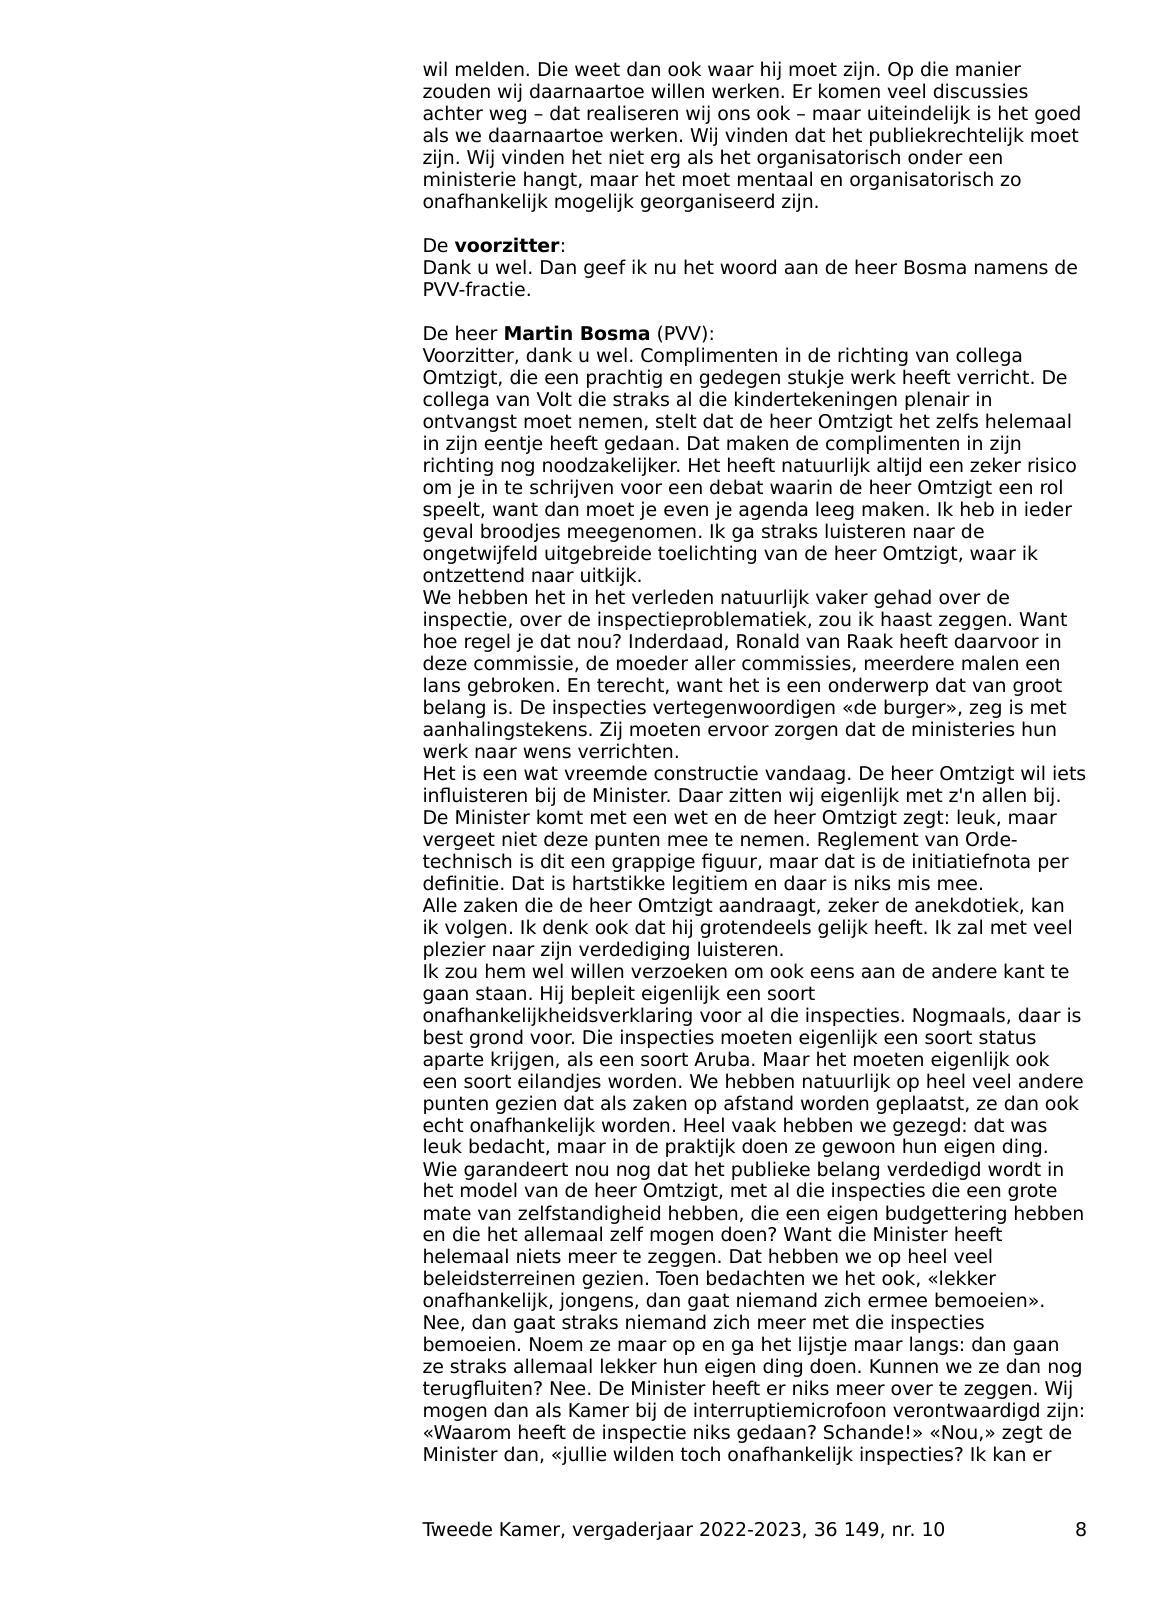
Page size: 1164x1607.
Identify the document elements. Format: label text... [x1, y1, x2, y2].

text Dank u wel. Dan geef ik nu het woord aan de heer Bosma namens de PVV-fractie. [422, 257, 1087, 301]
text Voorzitter, dank u wel. Complimenten in de richting van collega Omtzigt, die een prachtig en gedegen stukje werk heeft verricht. De collega van Volt die straks al die kindertekeningen plenair in ontvangst moet nemen, stelt dat de heer Omtzigt het zelfs helemaal in zijn eentje heeft gedaan. Dat maken de complimenten in zijn richting nog noodzakelijker. Het heeft natuurlijk altijd een zeker risico om je in te schrijven voor een debat waarin de heer Omtzigt een rol speelt, want dan moet je even je agenda leeg maken. Ik heb in ieder geval broodjes meegenomen. Ik ga straks luisteren naar de ongetwijfeld uitgebreide toelichting van de heer Omtzigt, waar ik ontzettend naar uitkijk. [422, 345, 1087, 587]
text Alle zaken die de heer Omtzigt aandraagt, zeker de anekdotiek, kan ik volgen. Ik denk ook dat hij grotendeels gelijk heeft. Ik zal met veel plezier naar zijn verdediging luisteren. [422, 895, 1087, 961]
text Ik zou hem wel willen verzoeken om ook eens aan de andere kant te gaan staan. Hij bepleit eigenlijk een soort onafhankelijkheidsverklaring voor al die inspecties. Nogmaals, daar is best grond voor. Die inspecties moeten eigenlijk een soort status aparte krijgen, als een soort Aruba. Maar het moeten eigenlijk ook een soort eilandjes worden. We hebben natuurlijk op heel veel andere punten gezien dat als zaken op afstand worden geplaatst, ze dan ook echt onafhankelijk worden. Heel vaak hebben we gezegd: dat was leuk bedacht, maar in de praktijk doen ze gewoon hun eigen ding. Wie garandeert nou nog dat het publieke belang verdedigd wordt in het model van de heer Omtzigt, met al die inspecties die een grote mate van zelfstandigheid hebben, die een eigen budgettering hebben en die het allemaal zelf mogen doen? Want die Minister heeft helemaal niets meer te zeggen. Dat hebben we op heel veel beleidsterreinen gezien. Toen bedachten we het ook, «lekker onafhankelijk, jongens, dan gaat niemand zich ermee bemoeien». Nee, dan gaat straks niemand zich meer met die inspecties bemoeien. Noem ze maar op en ga het lijstje maar langs: dan gaan ze straks allemaal lekker hun eigen ding doen. Kunnen we ze dan nog terugfluiten? Nee. De Minister heeft er niks meer over te zeggen. Wij mogen dan als Kamer bij de interruptiemicrofoon verontwaardigd zijn: «Waarom heeft de inspectie niks gedaan? Schande!» «Nou,» zegt de Minister dan, «jullie wilden toch onafhankelijk inspecties? Ik kan er [422, 961, 1087, 1466]
text wil melden. Die weet dan ook waar hij moet zijn. Op die manier zouden wij daarnaartoe willen werken. Er komen veel discussies achter weg – dat realiseren wij ons ook – maar uiteindelijk is het goed als we daarnaartoe werken. Wij vinden dat het publiekrechtelijk moet zijn. Wij vinden het niet erg als het organisatorisch onder een ministerie hangt, maar het moet mentaal en organisatorisch zo onafhankelijk mogelijk georganiseerd zijn. [422, 59, 1087, 213]
text Het is een wat vreemde constructie vandaag. De heer Omtzigt wil iets influisteren bij de Minister. Daar zitten wij eigenlijk met z'n allen bij. De Minister komt met een wet en de heer Omtzigt zegt: leuk, maar vergeet niet deze punten mee te nemen. Reglement van Orde-technisch is dit een grappige figuur, maar dat is de initiatiefnota per definitie. Dat is hartstikke legitiem en daar is niks mis mee. [422, 763, 1087, 895]
text We hebben het in het verleden natuurlijk vaker gehad over de inspectie, over de inspectieproblematiek, zou ik haast zeggen. Want hoe regel je dat nou? Inderdaad, Ronald van Raak heeft daarvoor in deze commissie, de moeder aller commissies, meerdere malen een lans gebroken. En terecht, want het is een onderwerp dat van groot belang is. De inspecties vertegenwoordigen «de burger», zeg is met aanhalingstekens. Zij moeten ervoor zorgen dat de ministeries hun werk naar wens verrichten. [422, 587, 1087, 763]
text De heer Martin Bosma (PVV): [422, 323, 1087, 345]
text De voorzitter: [422, 235, 1087, 257]
